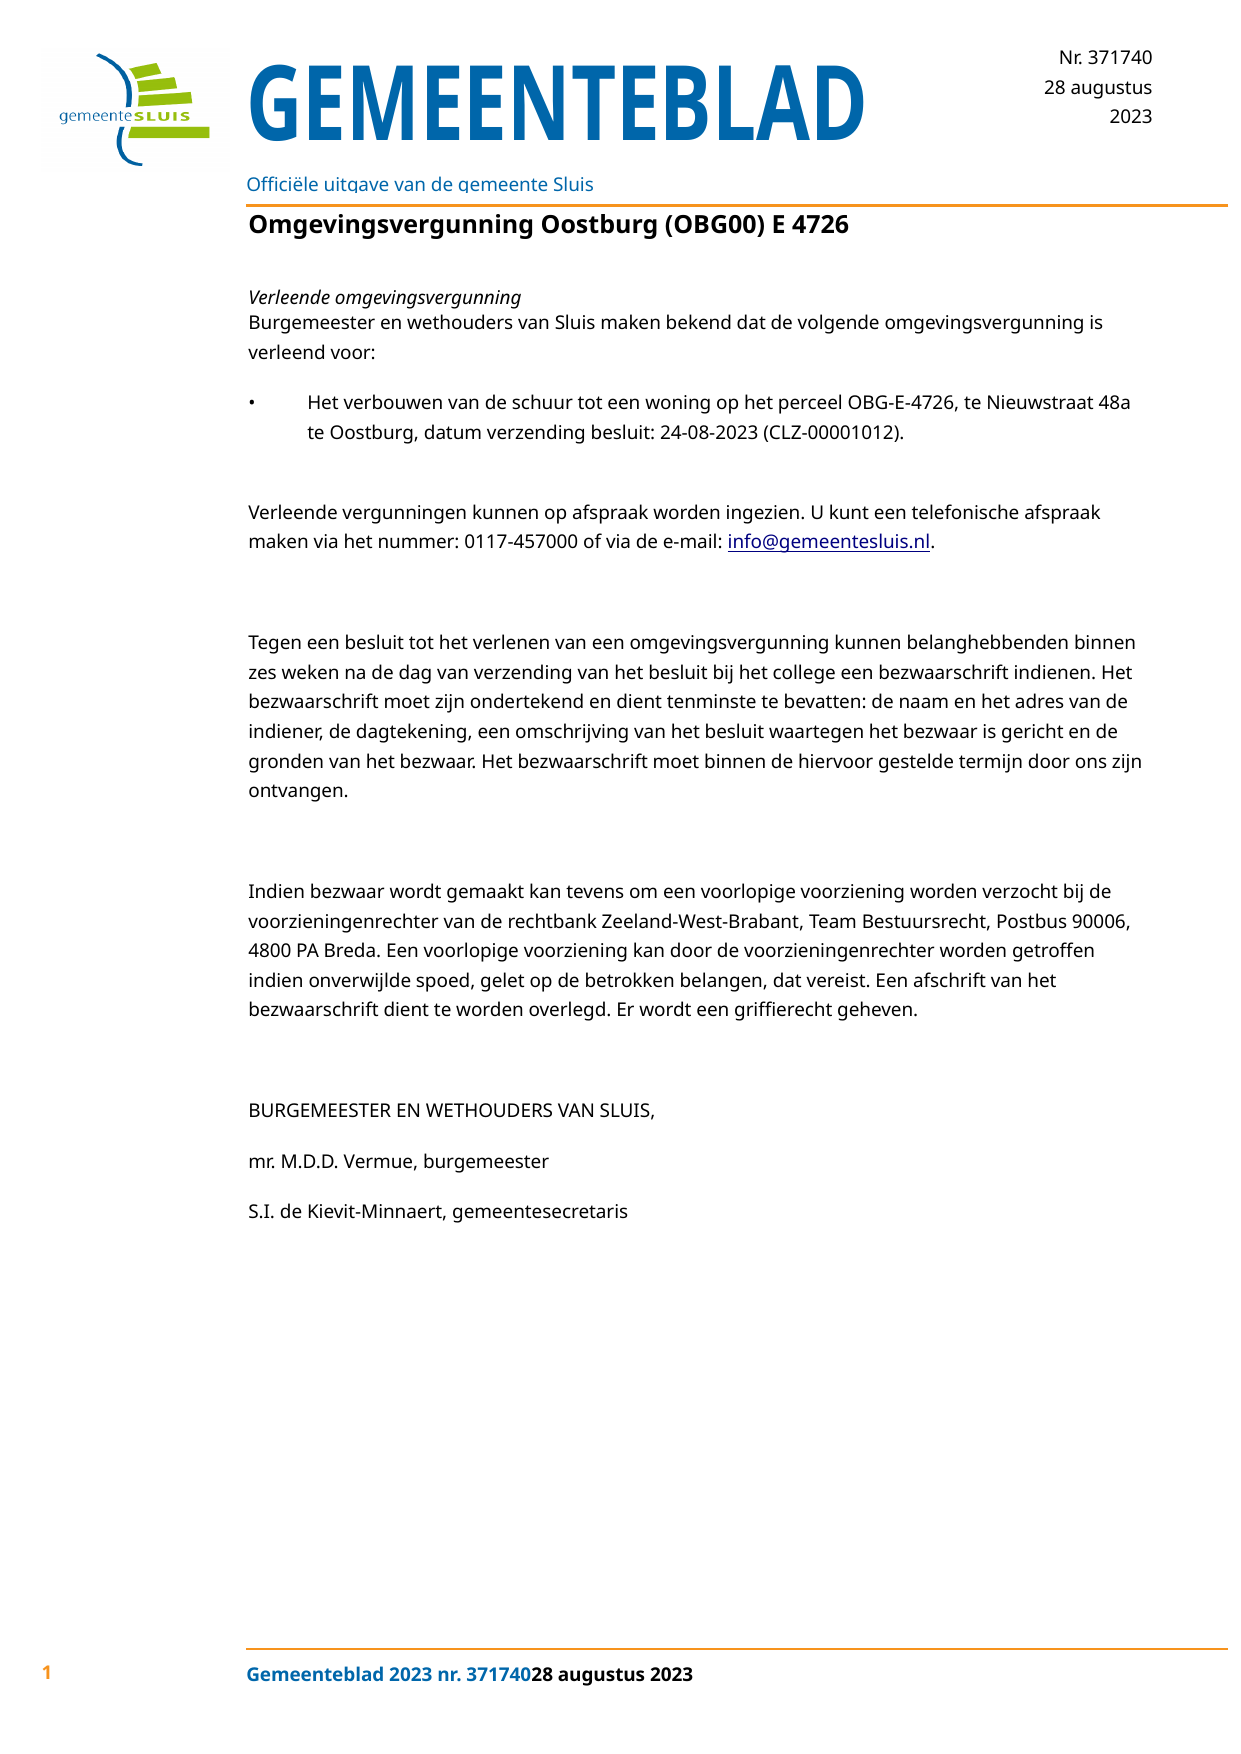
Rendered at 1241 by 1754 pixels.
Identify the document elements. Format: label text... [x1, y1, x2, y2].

text Omgevingsvergunning Oostburg (OBG00) E 4726 [248, 207, 1152, 241]
text Verleende vergunningen kunnen op afspraak worden ingezien. U kunt een telefonische afspraak maken via het nummer: 0117-457000 of via de e-mail: info@gemeentesluis.nl. [248, 499, 1152, 554]
picture [41, 47, 231, 172]
text BURGEMEESTER EN WETHOUDERS VAN SLUIS, [248, 1097, 1152, 1123]
text mr. M.D.D. Vermue, burgemeester [248, 1148, 1152, 1174]
text Indien bezwaar wordt gemaakt kan tevens om een voorlopige voorziening worden verzocht bij de voorzieningenrechter van de rechtbank Zeeland-West-Brabant, Team Bestuursrecht, Postbus 90006, 4800 PA Breda. Een voorlopige voorziening kan door de voorzieningenrechter worden getroffen indien onverwijlde spoed, gelet op de betrokken belangen, dat vereist. Een afschrift van het bezwaarschrift dient te worden overlegd. Er wordt een griffierecht geheven. [248, 878, 1152, 1022]
text S.I. de Kievit-Minnaert, gemeentesecretaris [248, 1198, 1152, 1224]
text Burgemeester en wethouders van Sluis maken bekend dat de volgende omgevingsvergunning is verleend voor: [248, 309, 1152, 365]
text Tegen een besluit tot het verlenen van een omgevingsvergunning kunnen belanghebbenden binnen zes weken na de dag van verzending van het besluit bij het college een bezwaarschrift indienen. Het bezwaarschrift moet zijn ondertekend en dient tenminste te bevatten: de naam en het adres van de indiener, de dagtekening, een omschrijving van het besluit waartegen het bezwaar is gericht en de gronden van het bezwaar. Het bezwaarschrift moet binnen de hiervoor gestelde termijn door ons zijn ontvangen. [248, 629, 1152, 803]
text Verleende omgevingsvergunning [248, 284, 1152, 309]
list Het verbouwen van de schuur tot een woning op het perceel OBG-E-4726, te Nieuwstraat 48a te Oostburg, datum verzending besluit: 24-08-2023 (CLZ-00001012). [248, 389, 1152, 445]
